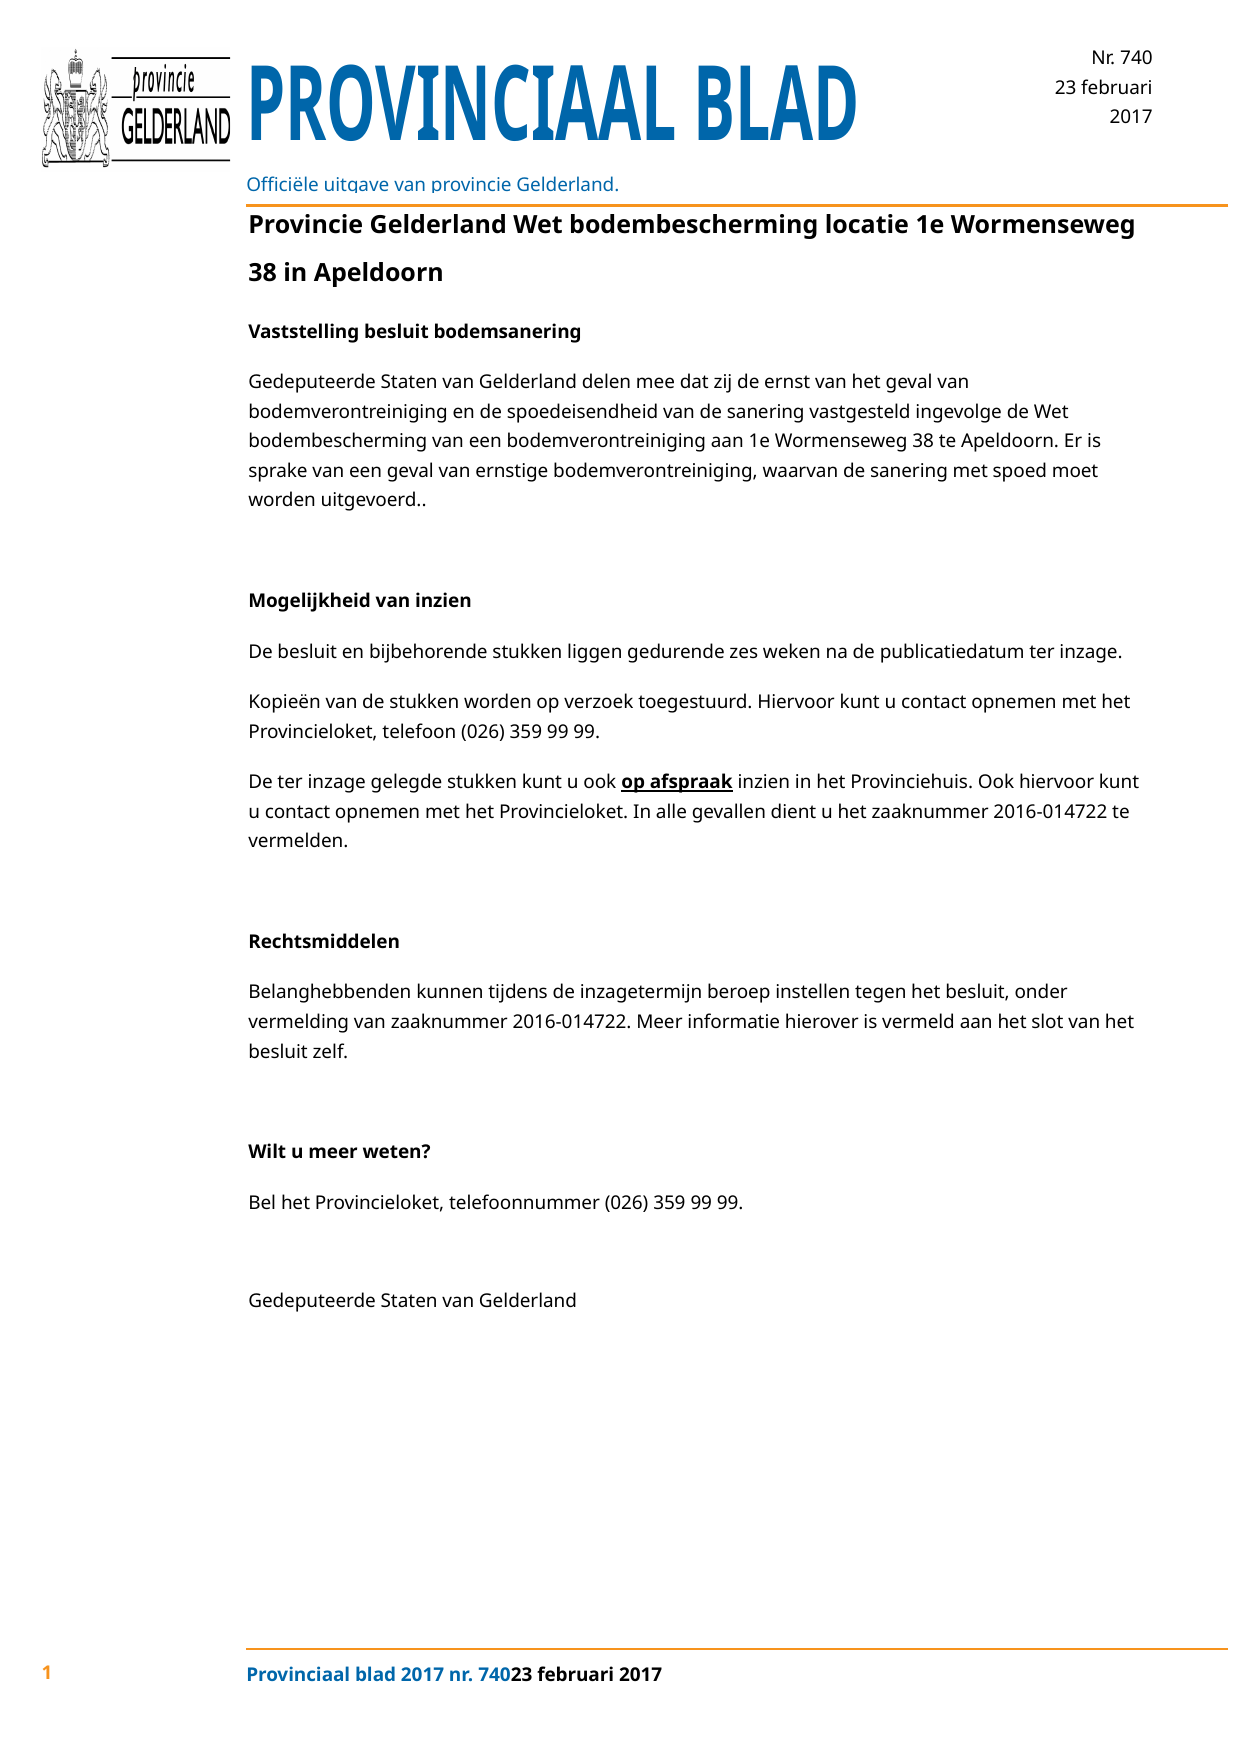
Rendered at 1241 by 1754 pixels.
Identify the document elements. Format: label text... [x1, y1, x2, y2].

text Rechtsmiddelen [248, 928, 1152, 954]
text De besluit en bijbehorende stukken liggen gedurende zes weken na de publicatiedatum ter inzage. [248, 638, 1152, 664]
text Gedeputeerde Staten van Gelderland [248, 1287, 1152, 1313]
text Provincie Gelderland Wet bodembescherming locatie 1e Wormenseweg 38 in Apeldoorn [248, 207, 1152, 288]
text Mogelijkheid van inzien [248, 587, 1152, 613]
text Wilt u meer weten? [248, 1139, 1152, 1164]
text Gedeputeerde Staten van Gelderland delen mee dat zij de ernst van het geval van bodemverontreiniging en de spoedeisendheid van de sanering vastgesteld ingevolge de Wet bodembescherming van een bodemverontreiniging aan 1e Wormenseweg 38 te Apeldoorn. Er is sprake van een geval van ernstige bodemverontreiniging, waarvan de sanering met spoed moet worden uitgevoerd.. [248, 368, 1152, 512]
text Belanghebbenden kunnen tijdens de inzagetermijn beroep instellen tegen het besluit, onder vermelding van zaaknummer 2016-014722. Meer informatie hierover is vermeld aan het slot van het besluit zelf. [248, 979, 1152, 1064]
picture [41, 47, 231, 172]
text Bel het Provincieloket, telefoonnummer (026) 359 99 99. [248, 1189, 1152, 1215]
text De ter inzage gelegde stukken kunt u ook op afspraak inzien in het Provinciehuis. Ook hiervoor kunt u contact opnemen met het Provincieloket. In alle gevallen dient u het zaaknummer 2016-014722 te vermelden. [248, 768, 1152, 853]
text Vaststelling besluit bodemsanering [248, 318, 1152, 344]
text Kopieën van de stukken worden op verzoek toegestuurd. Hiervoor kunt u contact opnemen met het Provincieloket, telefoon (026) 359 99 99. [248, 688, 1152, 744]
